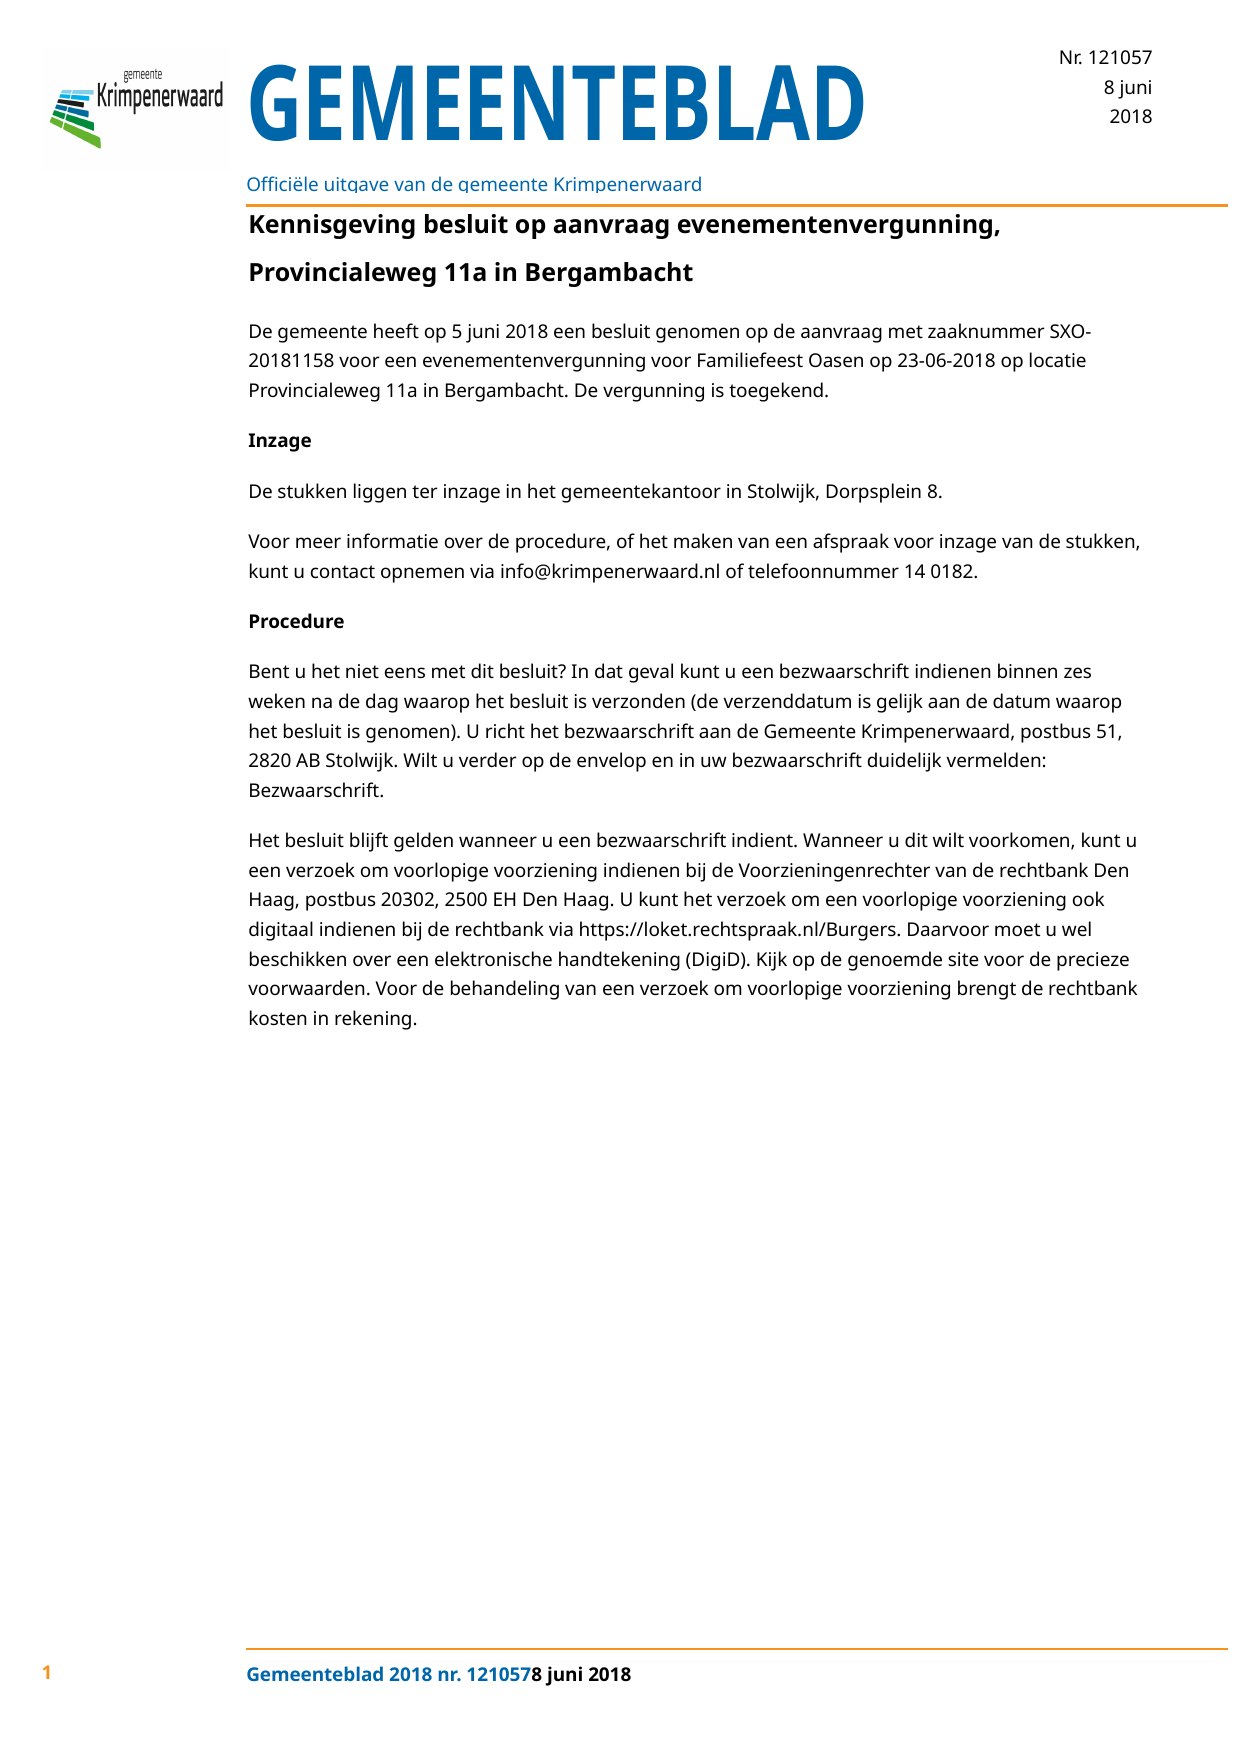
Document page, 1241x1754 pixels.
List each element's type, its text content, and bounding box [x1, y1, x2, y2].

picture [41, 47, 231, 172]
text De stukken liggen ter inzage in het gemeentekantoor in Stolwijk, Dorpsplein 8. [248, 478, 1152, 504]
text Voor meer informatie over de procedure, of het maken van een afspraak voor inzage van de stukken, kunt u contact opnemen via info@krimpenerwaard.nl of telefoonnummer 14 0182. [248, 528, 1152, 584]
text Inzage [248, 427, 1152, 453]
text Het besluit blijft gelden wanneer u een bezwaarschrift indient. Wanneer u dit wilt voorkomen, kunt u een verzoek om voorlopige voorziening indienen bij de Voorzieningenrechter van de rechtbank Den Haag, postbus 20302, 2500 EH Den Haag. U kunt het verzoek om een voorlopige voorziening ook digitaal indienen bij de rechtbank via https://loket.rechtspraak.nl/Burgers. Daarvoor moet u wel beschikken over een elektronische handtekening (DigiD). Kijk op de genoemde site voor de precieze voorwaarden. Voor de behandeling van een verzoek om voorlopige voorziening brengt de rechtbank kosten in rekening. [248, 827, 1152, 1031]
text Bent u het niet eens met dit besluit? In dat geval kunt u een bezwaarschrift indienen binnen zes weken na de dag waarop het besluit is verzonden (de verzenddatum is gelijk aan de datum waarop het besluit is genomen). U richt het bezwaarschrift aan de Gemeente Krimpenerwaard, postbus 51, 2820 AB Stolwijk. Wilt u verder op de envelop en in uw bezwaarschrift duidelijk vermelden: Bezwaarschrift. [248, 659, 1152, 803]
text Procedure [248, 608, 1152, 634]
text Kennisgeving besluit op aanvraag evenementenvergunning, Provincialeweg 11a in Bergambacht [248, 207, 1152, 288]
text De gemeente heeft op 5 juni 2018 een besluit genomen op de aanvraag met zaaknummer SXO-20181158 voor een evenementenvergunning voor Familiefeest Oasen op 23-06-2018 op locatie Provincialeweg 11a in Bergambacht. De vergunning is toegekend. [248, 318, 1152, 403]
